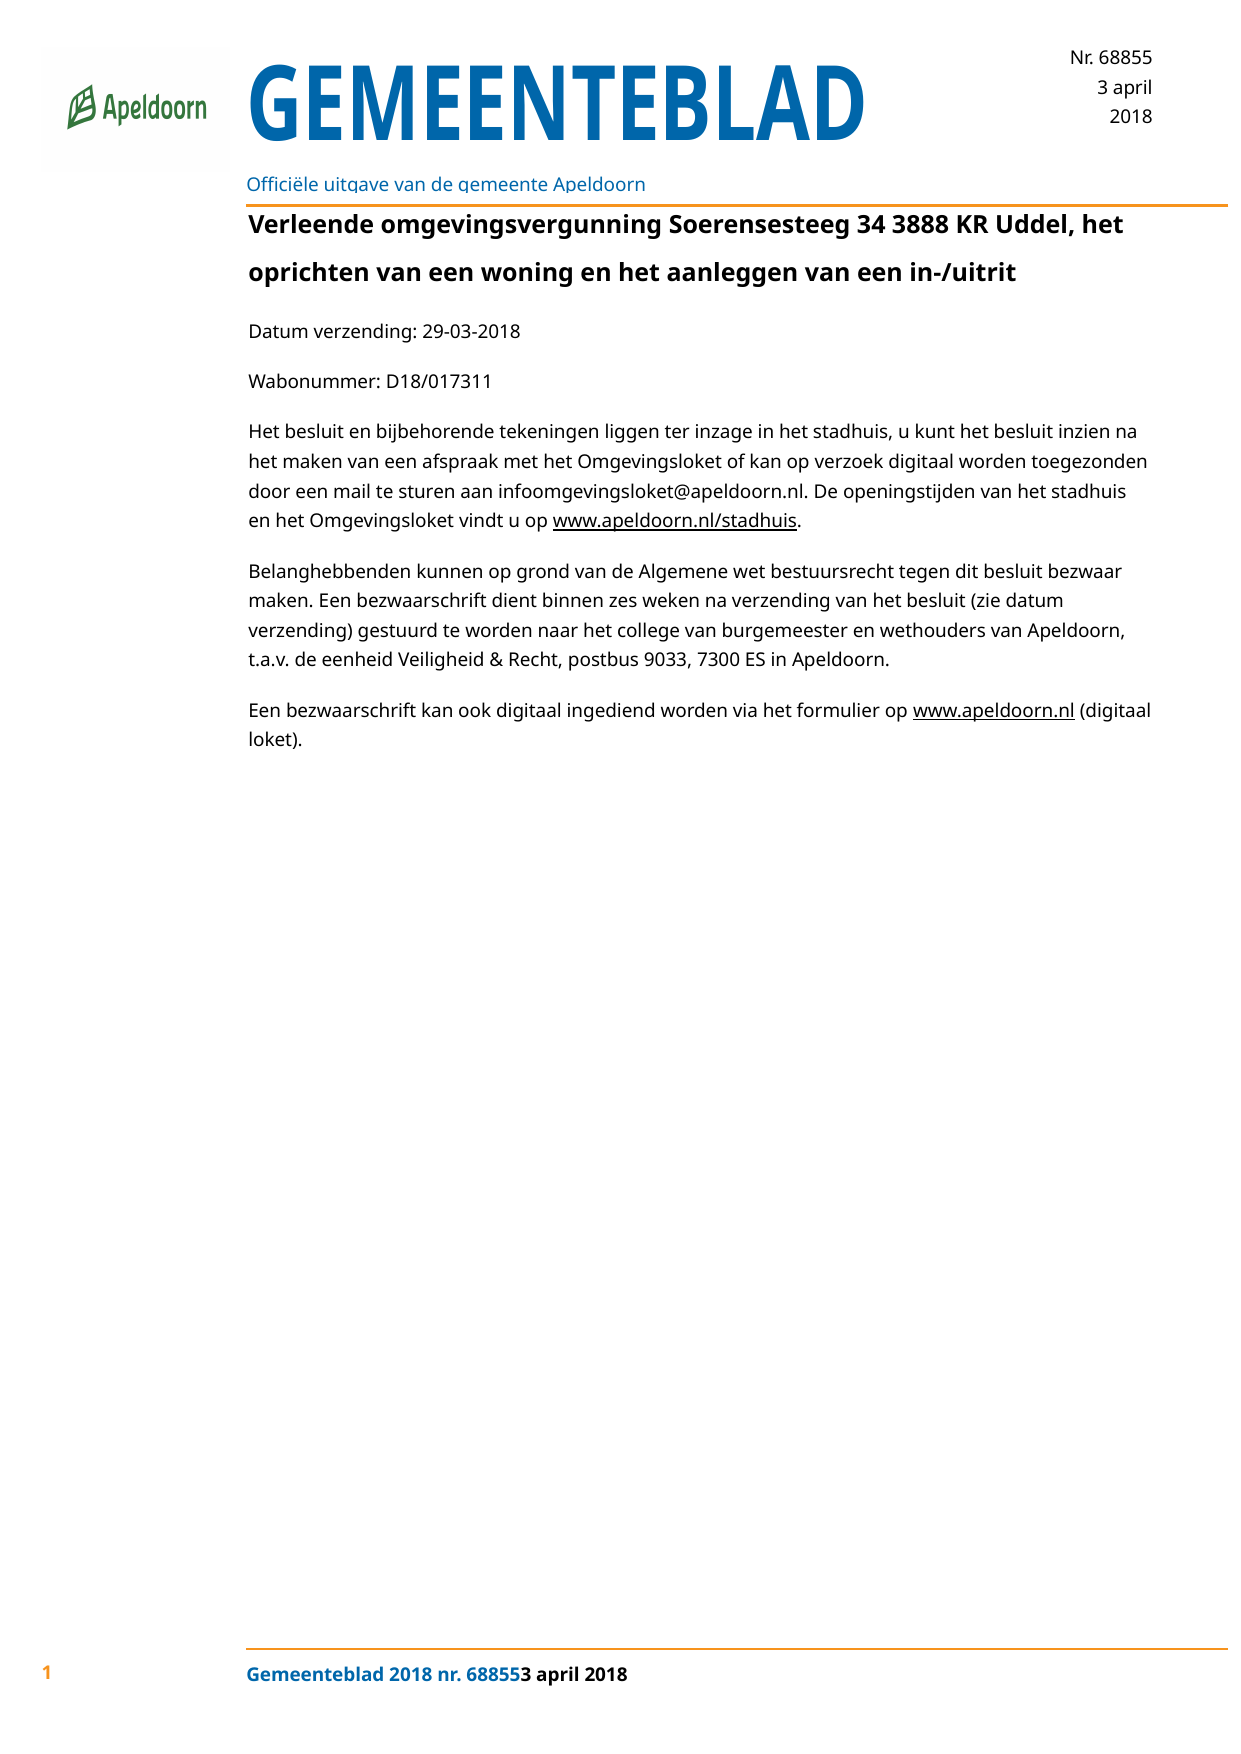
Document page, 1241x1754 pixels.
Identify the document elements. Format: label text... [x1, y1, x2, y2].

picture [41, 47, 231, 172]
text Verleende omgevingsvergunning Soerensesteeg 34 3888 KR Uddel, het oprichten van een woning en het aanleggen van een in-/uitrit [248, 207, 1152, 288]
text Datum verzending: 29-03-2018 [248, 318, 1152, 344]
text Belanghebbenden kunnen op grond van de Algemene wet bestuursrecht tegen dit besluit bezwaar maken. Een bezwaarschrift dient binnen zes weken na verzending van het besluit (zie datum verzending) gestuurd te worden naar het college van burgemeester en wethouders van Apeldoorn, t.a.v. de eenheid Veiligheid & Recht, postbus 9033, 7300 ES in Apeldoorn. [248, 558, 1152, 672]
text Het besluit en bijbehorende tekeningen liggen ter inzage in het stadhuis, u kunt het besluit inzien na het maken van een afspraak met het Omgevingsloket of kan op verzoek digitaal worden toegezonden door een mail te sturen aan infoomgevingsloket@apeldoorn.nl. De openingstijden van het stadhuis en het Omgevingsloket vindt u op www.apeldoorn.nl/stadhuis. [248, 419, 1152, 533]
text Een bezwaarschrift kan ook digitaal ingediend worden via het formulier op www.apeldoorn.nl (digitaal loket). [248, 697, 1152, 752]
text Wabonummer: D18/017311 [248, 368, 1152, 394]
